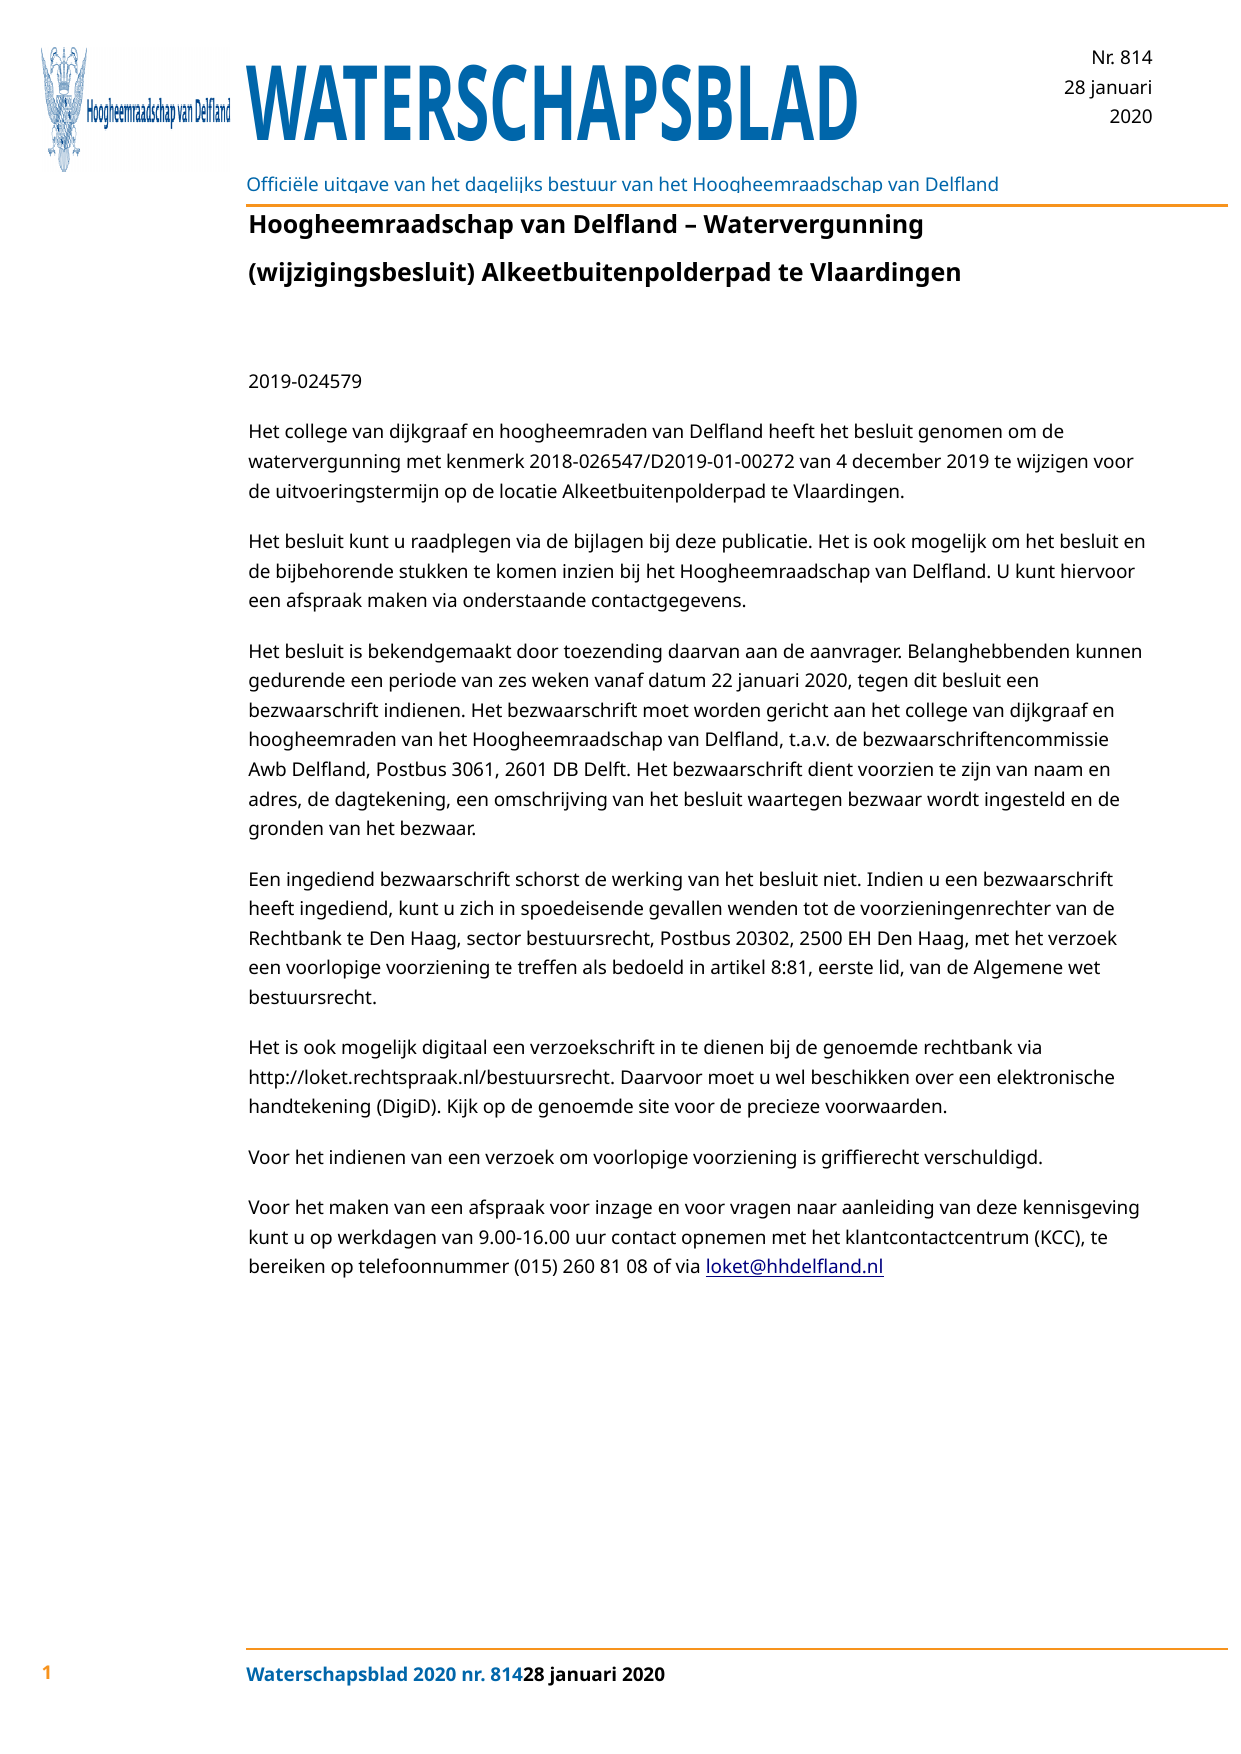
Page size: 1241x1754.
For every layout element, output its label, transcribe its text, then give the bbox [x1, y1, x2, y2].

text Een ingediend bezwaarschrift schorst de werking van het besluit niet. Indien u een bezwaarschrift heeft ingediend, kunt u zich in spoedeisende gevallen wenden tot de voorzieningenrechter van de Rechtbank te Den Haag, sector bestuursrecht, Postbus 20302, 2500 EH Den Haag, met het verzoek een voorlopige voorziening te treffen als bedoeld in artikel 8:81, eerste lid, van de Algemene wet bestuursrecht. [248, 866, 1152, 1010]
text Het college van dijkgraaf en hoogheemraden van Delfland heeft het besluit genomen om de watervergunning met kenmerk 2018-026547/D2019-01-00272 van 4 december 2019 te wijzigen voor de uitvoeringstermijn op de locatie Alkeetbuitenpolderpad te Vlaardingen. [248, 419, 1152, 504]
picture [41, 47, 231, 172]
text 2019-024579 [248, 368, 1152, 394]
text Het besluit kunt u raadplegen via de bijlagen bij deze publicatie. Het is ook mogelijk om het besluit en de bijbehorende stukken te komen inzien bij het Hoogheemraadschap van Delfland. U kunt hiervoor een afspraak maken via onderstaande contactgegevens. [248, 528, 1152, 613]
text Voor het maken van een afspraak voor inzage en voor vragen naar aanleiding van deze kennisgeving kunt u op werkdagen van 9.00-16.00 uur contact opnemen met het klantcontactcentrum (KCC), te bereiken op telefoonnummer (015) 260 81 08 of via loket@hhdelfland.nl [248, 1194, 1152, 1279]
text Het besluit is bekendgemaakt door toezending daarvan aan de aanvrager. Belanghebbenden kunnen gedurende een periode van zes weken vanaf datum 22 januari 2020, tegen dit besluit een bezwaarschrift indienen. Het bezwaarschrift moet worden gericht aan het college van dijkgraaf en hoogheemraden van het Hoogheemraadschap van Delfland, t.a.v. de bezwaarschriftencommissie Awb Delfland, Postbus 3061, 2601 DB Delft. Het bezwaarschrift dient voorzien te zijn van naam en adres, de dagtekening, een omschrijving van het besluit waartegen bezwaar wordt ingesteld en de gronden van het bezwaar. [248, 638, 1152, 841]
text Voor het indienen van een verzoek om voorlopige voorziening is griffierecht verschuldigd. [248, 1144, 1152, 1170]
text Hoogheemraadschap van Delfland – Watervergunning (wijzigingsbesluit) Alkeetbuitenpolderpad te Vlaardingen [248, 207, 1152, 288]
text Het is ook mogelijk digitaal een verzoekschrift in te dienen bij de genoemde rechtbank via http://loket.rechtspraak.nl/bestuursrecht. Daarvoor moet u wel beschikken over een elektronische handtekening (DigiD). Kijk op de genoemde site voor de precieze voorwaarden. [248, 1034, 1152, 1119]
